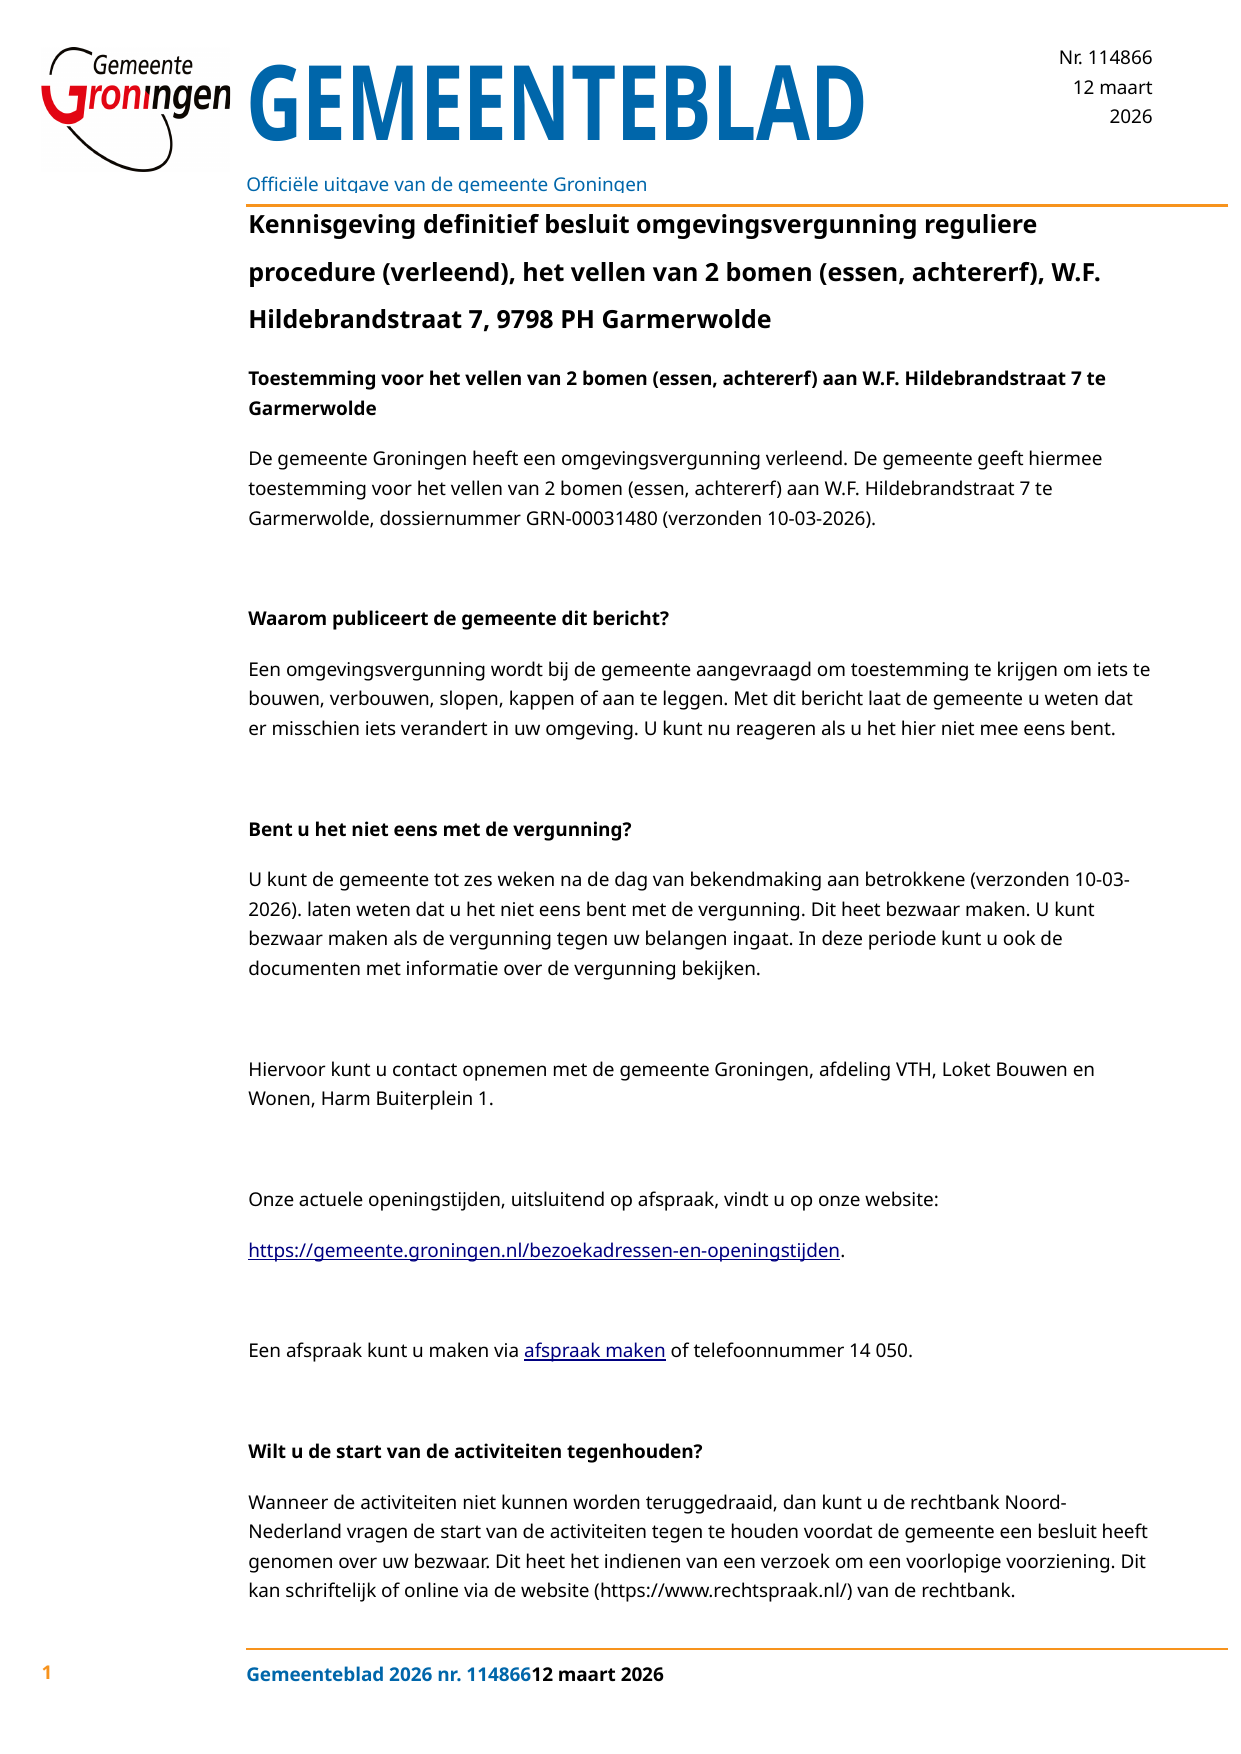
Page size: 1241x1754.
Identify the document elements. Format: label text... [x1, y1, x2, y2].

text Wanneer de activiteiten niet kunnen worden teruggedraaid, dan kunt u de rechtbank Noord-Nederland vragen de start van de activiteiten tegen te houden voordat de gemeente een besluit heeft genomen over uw bezwaar. Dit heet het indienen van een verzoek om een voorlopige voorziening. Dit kan schriftelijk of online via de website (https://www.rechtspraak.nl/) van de rechtbank. [248, 1489, 1152, 1603]
text Waarom publiceert de gemeente dit bericht? [248, 606, 1152, 631]
text https://gemeente.groningen.nl/bezoekadressen-en-openingstijden. [248, 1237, 1152, 1262]
text Een omgevingsvergunning wordt bij de gemeente aangevraagd om toestemming te krijgen om iets te bouwen, verbouwen, slopen, kappen of aan te leggen. Met dit bericht laat de gemeente u weten dat er misschien iets verandert in uw omgeving. U kunt nu reageren als u het hier niet mee eens bent. [248, 656, 1152, 741]
text Wilt u de start van de activiteiten tegenhouden? [248, 1438, 1152, 1464]
text Hiervoor kunt u contact opnemen met de gemeente Groningen, afdeling VTH, Loket Bouwen en Wonen, Harm Buiterplein 1. [248, 1056, 1152, 1111]
text U kunt de gemeente tot zes weken na de dag van bekendmaking aan betrokkene (verzonden 10-03-2026). laten weten dat u het niet eens bent met de vergunning. Dit heet bezwaar maken. U kunt bezwaar maken als de vergunning tegen uw belangen ingaat. In deze periode kunt u ook de documenten met informatie over de vergunning bekijken. [248, 866, 1152, 981]
text Bent u het niet eens met de vergunning? [248, 816, 1152, 842]
text Een afspraak kunt u maken via afspraak maken of telefoonnummer 14 050. [248, 1338, 1152, 1363]
text Toestemming voor het vellen van 2 bomen (essen, achtererf) aan W.F. Hildebrandstraat 7 te Garmerwolde [248, 366, 1152, 421]
text Onze actuele openingstijden, uitsluitend op afspraak, vindt u op onze website: [248, 1186, 1152, 1212]
text De gemeente Groningen heeft een omgevingsvergunning verleend. De gemeente geeft hiermee toestemming voor het vellen van 2 bomen (essen, achtererf) aan W.F. Hildebrandstraat 7 te Garmerwolde, dossiernummer GRN-00031480 (verzonden 10-03-2026). [248, 446, 1152, 530]
picture [41, 47, 231, 172]
text Kennisgeving definitief besluit omgevingsvergunning reguliere procedure (verleend), het vellen van 2 bomen (essen, achtererf), W.F. Hildebrandstraat 7, 9798 PH Garmerwolde [248, 207, 1152, 336]
